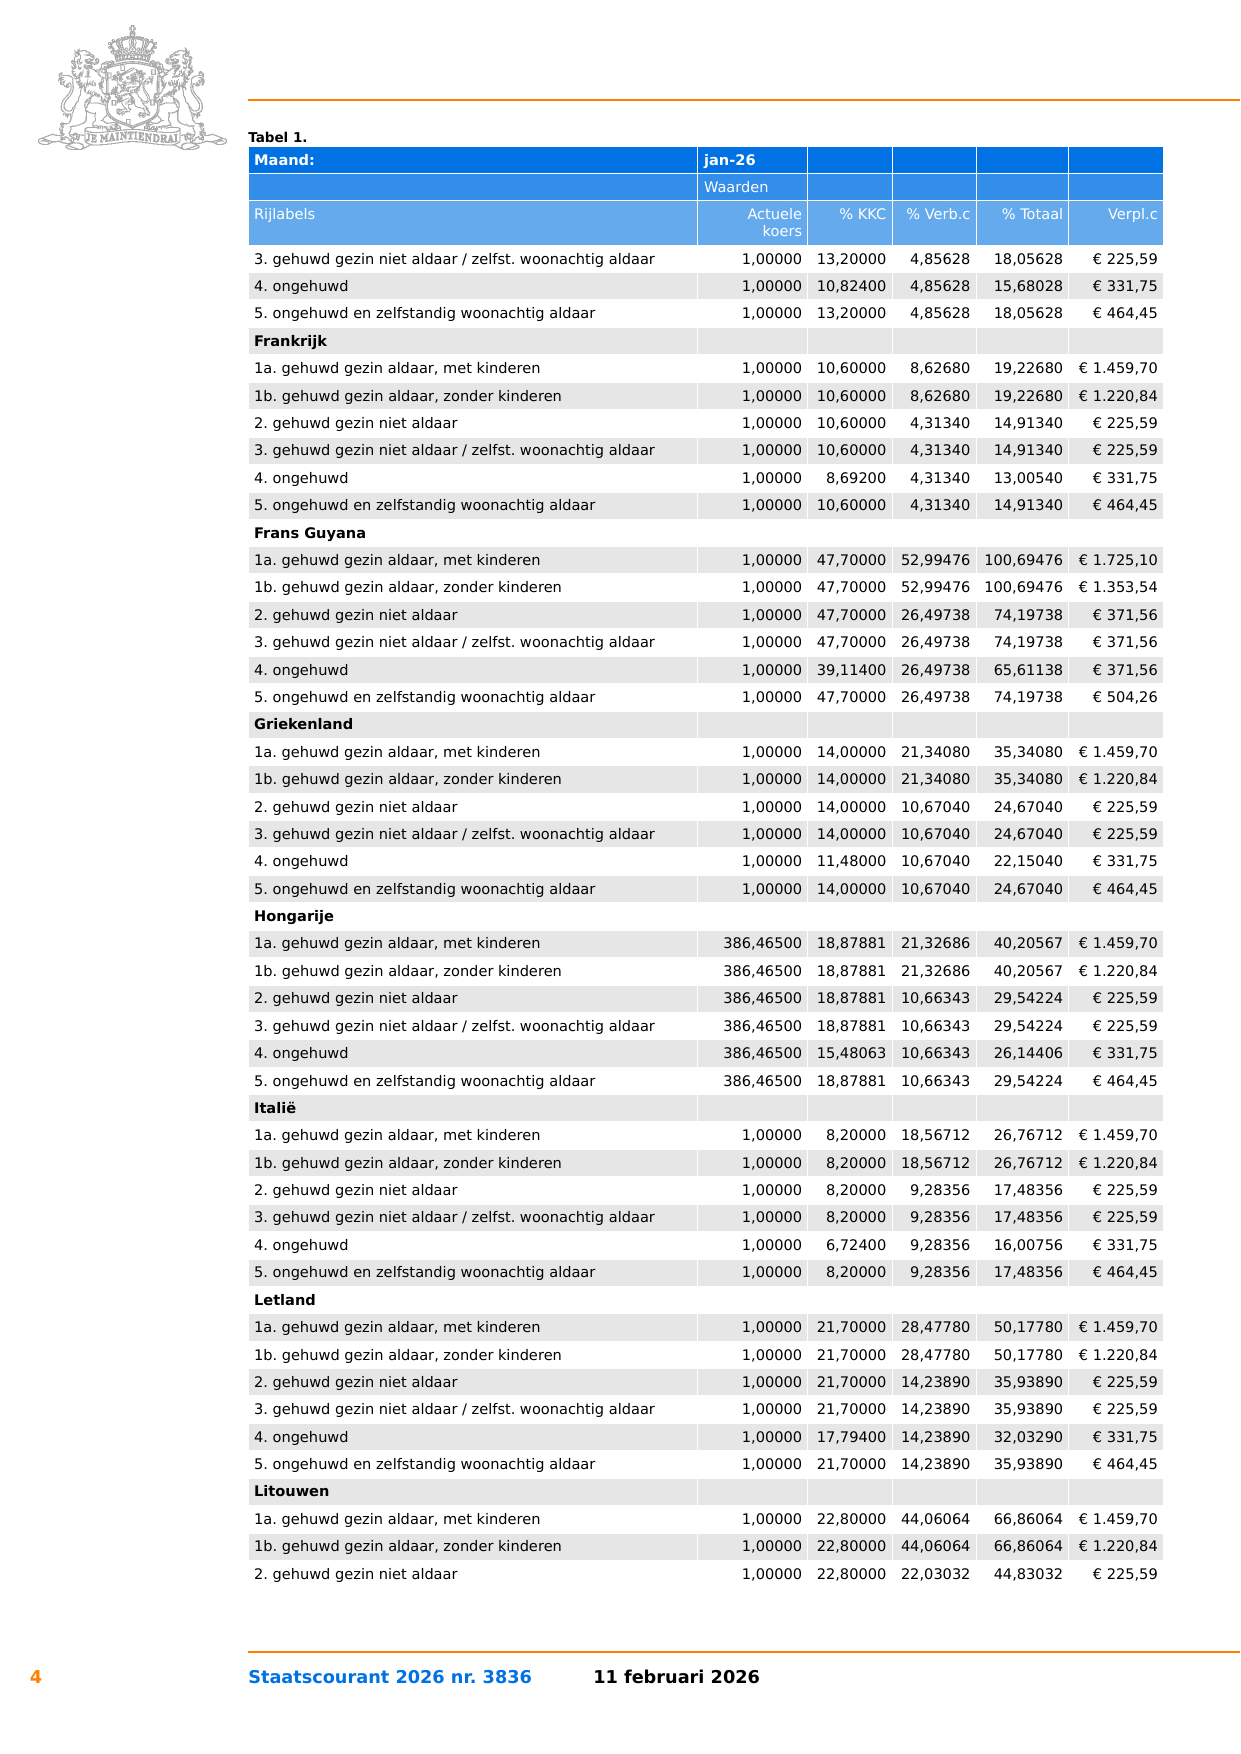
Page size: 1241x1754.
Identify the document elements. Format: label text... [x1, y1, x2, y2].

table_cell Rijlabels [249, 201, 697, 245]
table_cell 26,49738 [893, 657, 976, 683]
table_cell 15,48063 [808, 1040, 892, 1067]
table_cell € 1.459,70 [1069, 1314, 1163, 1341]
table_cell 4,31340 [893, 493, 976, 519]
table_cell 47,70000 [808, 575, 892, 601]
table_cell 10,60000 [808, 410, 892, 437]
table_cell 386,46500 [698, 1068, 807, 1094]
table_cell 4. ongehuwd [249, 273, 697, 299]
table_cell 1a. gehuwd gezin aldaar, met kinderen [249, 1506, 697, 1532]
table_cell 1b. gehuwd gezin aldaar, zonder kinderen [249, 383, 697, 409]
table_cell [698, 712, 807, 738]
table_cell 1,00000 [698, 794, 807, 820]
table_cell [893, 328, 976, 354]
table_cell % Verb.c [893, 201, 976, 245]
table_cell 386,46500 [698, 931, 807, 957]
table_cell € 464,45 [1069, 493, 1163, 519]
table_cell [977, 328, 1068, 354]
table_cell 4. ongehuwd [249, 849, 697, 875]
table_cell [808, 903, 892, 930]
table_cell 65,61138 [977, 657, 1068, 683]
table_cell 74,19738 [977, 684, 1068, 711]
table_cell € 225,59 [1069, 986, 1163, 1012]
table_cell € 464,45 [1069, 1260, 1163, 1286]
table_cell 5. ongehuwd en zelfstandig woonachtig aldaar [249, 684, 697, 711]
table_cell [1069, 520, 1163, 546]
table_cell 2. gehuwd gezin niet aldaar [249, 1177, 697, 1204]
table_cell 50,17780 [977, 1342, 1068, 1368]
table_cell 5. ongehuwd en zelfstandig woonachtig aldaar [249, 1260, 697, 1286]
table_cell 4,85628 [893, 301, 976, 327]
table_cell [893, 1095, 976, 1121]
table_cell 100,69476 [977, 575, 1068, 601]
table_cell 1,00000 [698, 1177, 807, 1204]
table_cell 47,70000 [808, 629, 892, 656]
table_cell 1a. gehuwd gezin aldaar, met kinderen [249, 931, 697, 957]
table_cell 17,48356 [977, 1205, 1068, 1231]
table_cell 22,03032 [893, 1561, 976, 1587]
table_cell 47,70000 [808, 602, 892, 628]
table_cell 14,91340 [977, 410, 1068, 437]
table_cell 9,28356 [893, 1232, 976, 1258]
table_cell € 1.725,10 [1069, 547, 1163, 573]
table_cell 1a. gehuwd gezin aldaar, met kinderen [249, 355, 697, 382]
table_cell 13,20000 [808, 246, 892, 272]
table_cell [808, 1287, 892, 1313]
table_cell 1,00000 [698, 1260, 807, 1286]
table_cell 3. gehuwd gezin niet aldaar / zelfst. woonachtig aldaar [249, 1205, 697, 1231]
table_cell [808, 1095, 892, 1121]
table_cell [698, 903, 807, 930]
table_cell 10,66343 [893, 986, 976, 1012]
table_cell 4,31340 [893, 410, 976, 437]
table_cell 18,56712 [893, 1123, 976, 1149]
table_cell 21,70000 [808, 1342, 892, 1368]
table_cell 3. gehuwd gezin niet aldaar / zelfst. woonachtig aldaar [249, 1013, 697, 1039]
table_cell 16,00756 [977, 1232, 1068, 1258]
table_cell € 504,26 [1069, 684, 1163, 711]
table_cell 29,54224 [977, 986, 1068, 1012]
table_cell 35,34080 [977, 739, 1068, 765]
table_cell 74,19738 [977, 629, 1068, 656]
table_cell 1,00000 [698, 657, 807, 683]
table_cell 18,05628 [977, 246, 1068, 272]
table_cell 22,80000 [808, 1561, 892, 1587]
table_cell 10,67040 [893, 794, 976, 820]
picture [38, 25, 227, 150]
table_cell 1a. gehuwd gezin aldaar, met kinderen [249, 547, 697, 573]
table_cell € 1.459,70 [1069, 931, 1163, 957]
table_cell 8,62680 [893, 355, 976, 382]
table_cell Litouwen [249, 1479, 697, 1505]
table_cell 26,49738 [893, 684, 976, 711]
table_cell Waarden [698, 174, 807, 200]
table_cell 18,05628 [977, 301, 1068, 327]
table_cell [808, 174, 892, 200]
table_cell € 1.220,84 [1069, 1534, 1163, 1560]
table_cell 10,82400 [808, 273, 892, 299]
table_cell 1a. gehuwd gezin aldaar, met kinderen [249, 1123, 697, 1149]
table_cell 5. ongehuwd en zelfstandig woonachtig aldaar [249, 301, 697, 327]
table_cell Verpl.c [1069, 201, 1163, 245]
table_cell 13,00540 [977, 465, 1068, 491]
table_cell 1,00000 [698, 766, 807, 793]
table_cell 9,28356 [893, 1205, 976, 1231]
table_cell 8,20000 [808, 1123, 892, 1149]
table_cell 1,00000 [698, 301, 807, 327]
table_cell 17,48356 [977, 1260, 1068, 1286]
table_cell 1a. gehuwd gezin aldaar, met kinderen [249, 1314, 697, 1341]
table_cell 21,34080 [893, 766, 976, 793]
table_cell € 225,59 [1069, 1561, 1163, 1587]
table_cell 3. gehuwd gezin niet aldaar / zelfst. woonachtig aldaar [249, 1396, 697, 1423]
table_cell 10,60000 [808, 493, 892, 519]
table_cell 1,00000 [698, 1205, 807, 1231]
table_cell 1,00000 [698, 602, 807, 628]
table_cell 1,00000 [698, 629, 807, 656]
table_cell € 225,59 [1069, 1369, 1163, 1395]
table_cell 44,06064 [893, 1534, 976, 1560]
table_cell € 331,75 [1069, 1424, 1163, 1450]
table_cell Actuele koers [698, 201, 807, 245]
table_cell 35,93890 [977, 1396, 1068, 1423]
table_cell 10,67040 [893, 821, 976, 847]
table_cell 1,00000 [698, 355, 807, 382]
table_cell 2. gehuwd gezin niet aldaar [249, 410, 697, 437]
table_cell 5. ongehuwd en zelfstandig woonachtig aldaar [249, 876, 697, 902]
table_cell Hongarije [249, 903, 697, 930]
table_cell 2. gehuwd gezin niet aldaar [249, 1369, 697, 1395]
table_cell 1,00000 [698, 1150, 807, 1176]
table_cell [977, 1287, 1068, 1313]
table_cell 14,00000 [808, 739, 892, 765]
table_cell [1069, 174, 1163, 200]
table_cell 40,20567 [977, 958, 1068, 984]
table_cell 1,00000 [698, 876, 807, 902]
table_cell 1,00000 [698, 1424, 807, 1450]
table_cell Griekenland [249, 712, 697, 738]
table_cell 4,31340 [893, 465, 976, 491]
table_cell 18,87881 [808, 986, 892, 1012]
table_cell 14,00000 [808, 821, 892, 847]
table_cell 35,93890 [977, 1369, 1068, 1395]
table_cell [893, 903, 976, 930]
table_cell 19,22680 [977, 383, 1068, 409]
table_cell € 225,59 [1069, 821, 1163, 847]
table_cell 386,46500 [698, 1040, 807, 1067]
table_cell 1,00000 [698, 1451, 807, 1478]
table_cell € 331,75 [1069, 465, 1163, 491]
table_cell 24,67040 [977, 876, 1068, 902]
table_cell 1b. gehuwd gezin aldaar, zonder kinderen [249, 575, 697, 601]
table_cell € 331,75 [1069, 273, 1163, 299]
table_cell [808, 1479, 892, 1505]
table_cell 24,67040 [977, 794, 1068, 820]
table_cell 1b. gehuwd gezin aldaar, zonder kinderen [249, 766, 697, 793]
table_cell 10,67040 [893, 876, 976, 902]
table_cell 26,76712 [977, 1150, 1068, 1176]
table_cell 5. ongehuwd en zelfstandig woonachtig aldaar [249, 493, 697, 519]
table_cell [893, 712, 976, 738]
table_cell 1,00000 [698, 1506, 807, 1532]
table_cell [1069, 712, 1163, 738]
table_cell 1,00000 [698, 684, 807, 711]
table_cell € 1.220,84 [1069, 958, 1163, 984]
table_cell 21,70000 [808, 1314, 892, 1341]
table_cell 8,20000 [808, 1260, 892, 1286]
table_cell 24,67040 [977, 821, 1068, 847]
table_cell [1069, 1479, 1163, 1505]
table_cell 1,00000 [698, 739, 807, 765]
table_cell 22,80000 [808, 1506, 892, 1532]
table_cell 17,79400 [808, 1424, 892, 1450]
table_cell 47,70000 [808, 684, 892, 711]
table_cell € 331,75 [1069, 1232, 1163, 1258]
table_cell 4,31340 [893, 438, 976, 464]
table_cell 26,76712 [977, 1123, 1068, 1149]
table_cell 44,83032 [977, 1561, 1068, 1587]
table_cell 2. gehuwd gezin niet aldaar [249, 1561, 697, 1587]
table_cell 1b. gehuwd gezin aldaar, zonder kinderen [249, 1150, 697, 1176]
table_cell 4,85628 [893, 246, 976, 272]
table_cell 14,91340 [977, 493, 1068, 519]
table_cell 8,69200 [808, 465, 892, 491]
table_cell 386,46500 [698, 1013, 807, 1039]
table_cell 29,54224 [977, 1013, 1068, 1039]
table_cell [698, 520, 807, 546]
table_cell 21,70000 [808, 1369, 892, 1395]
table_cell 1,00000 [698, 246, 807, 272]
table_cell 2. gehuwd gezin niet aldaar [249, 794, 697, 820]
table_cell 14,23890 [893, 1396, 976, 1423]
table_cell 14,23890 [893, 1424, 976, 1450]
table_cell 1,00000 [698, 1123, 807, 1149]
table_cell 39,11400 [808, 657, 892, 683]
table_cell [698, 328, 807, 354]
table_cell 10,60000 [808, 355, 892, 382]
table_cell 18,56712 [893, 1150, 976, 1176]
table_cell 1,00000 [698, 1396, 807, 1423]
table_cell € 1.353,54 [1069, 575, 1163, 601]
table_cell 14,91340 [977, 438, 1068, 464]
table_cell 1,00000 [698, 849, 807, 875]
table_cell 4. ongehuwd [249, 1232, 697, 1258]
table_cell 18,87881 [808, 931, 892, 957]
table_cell 14,23890 [893, 1451, 976, 1478]
table_cell 1,00000 [698, 493, 807, 519]
table_cell 1,00000 [698, 410, 807, 437]
table_cell 3. gehuwd gezin niet aldaar / zelfst. woonachtig aldaar [249, 438, 697, 464]
table_cell 74,19738 [977, 602, 1068, 628]
table_cell € 371,56 [1069, 629, 1163, 656]
table_cell 2. gehuwd gezin niet aldaar [249, 602, 697, 628]
table_cell € 371,56 [1069, 657, 1163, 683]
table_cell € 464,45 [1069, 1451, 1163, 1478]
table_cell 52,99476 [893, 547, 976, 573]
table_cell 14,23890 [893, 1369, 976, 1395]
table_cell 1,00000 [698, 1342, 807, 1368]
table_cell 35,93890 [977, 1451, 1068, 1478]
table_cell 1a. gehuwd gezin aldaar, met kinderen [249, 739, 697, 765]
table_cell 52,99476 [893, 575, 976, 601]
table_cell 19,22680 [977, 355, 1068, 382]
table_cell [977, 520, 1068, 546]
table_cell € 225,59 [1069, 438, 1163, 464]
table_cell jan-26 [698, 147, 807, 173]
table_cell 14,00000 [808, 766, 892, 793]
table_cell 1,00000 [698, 383, 807, 409]
table_cell 14,00000 [808, 794, 892, 820]
table_cell 28,47780 [893, 1314, 976, 1341]
table_cell € 225,59 [1069, 246, 1163, 272]
table_cell 11,48000 [808, 849, 892, 875]
table_cell 8,62680 [893, 383, 976, 409]
table_cell [893, 520, 976, 546]
table_cell 1b. gehuwd gezin aldaar, zonder kinderen [249, 1342, 697, 1368]
table_cell € 464,45 [1069, 301, 1163, 327]
table_cell 26,49738 [893, 629, 976, 656]
table_cell 386,46500 [698, 986, 807, 1012]
table_cell [977, 174, 1068, 200]
table_cell 1,00000 [698, 465, 807, 491]
table_cell 1b. gehuwd gezin aldaar, zonder kinderen [249, 1534, 697, 1560]
table_cell 18,87881 [808, 1068, 892, 1094]
table_cell 8,20000 [808, 1150, 892, 1176]
table_cell € 225,59 [1069, 1177, 1163, 1204]
table_cell [249, 174, 697, 200]
table_cell [1069, 147, 1163, 173]
table_cell € 1.459,70 [1069, 739, 1163, 765]
table_cell [977, 712, 1068, 738]
table_cell € 371,56 [1069, 602, 1163, 628]
table_cell € 331,75 [1069, 849, 1163, 875]
table_cell 21,32686 [893, 958, 976, 984]
table_cell 15,68028 [977, 273, 1068, 299]
table_cell 8,20000 [808, 1177, 892, 1204]
table_cell 10,66343 [893, 1068, 976, 1094]
table_cell [698, 1095, 807, 1121]
table_cell Frankrijk [249, 328, 697, 354]
table_cell 17,48356 [977, 1177, 1068, 1204]
table_cell [977, 903, 1068, 930]
table_cell [893, 147, 976, 173]
table_cell 1,00000 [698, 273, 807, 299]
table_cell 1,00000 [698, 547, 807, 573]
table_cell 4. ongehuwd [249, 465, 697, 491]
table_cell 26,49738 [893, 602, 976, 628]
table_cell % KKC [808, 201, 892, 245]
table_cell 22,80000 [808, 1534, 892, 1560]
table_cell 5. ongehuwd en zelfstandig woonachtig aldaar [249, 1068, 697, 1094]
table_cell € 464,45 [1069, 1068, 1163, 1094]
table_cell € 225,59 [1069, 1205, 1163, 1231]
table_cell 9,28356 [893, 1177, 976, 1204]
table_cell Letland [249, 1287, 697, 1313]
table_cell 21,70000 [808, 1451, 892, 1478]
table_cell [893, 174, 976, 200]
table_cell € 331,75 [1069, 1040, 1163, 1067]
table_cell 1,00000 [698, 1314, 807, 1341]
table_cell 21,32686 [893, 931, 976, 957]
table_cell 1,00000 [698, 821, 807, 847]
table_cell 1,00000 [698, 1232, 807, 1258]
table_cell 29,54224 [977, 1068, 1068, 1094]
table_cell 10,66343 [893, 1040, 976, 1067]
table_cell € 464,45 [1069, 876, 1163, 902]
table_cell 3. gehuwd gezin niet aldaar / zelfst. woonachtig aldaar [249, 246, 697, 272]
table_cell € 225,59 [1069, 410, 1163, 437]
table_cell 386,46500 [698, 958, 807, 984]
table_cell 28,47780 [893, 1342, 976, 1368]
table_cell 1,00000 [698, 438, 807, 464]
table_cell 40,20567 [977, 931, 1068, 957]
table_cell Frans Guyana [249, 520, 697, 546]
table_cell 47,70000 [808, 547, 892, 573]
table_cell [698, 1479, 807, 1505]
table_cell 50,17780 [977, 1314, 1068, 1341]
table_cell € 1.220,84 [1069, 383, 1163, 409]
table_cell 10,67040 [893, 849, 976, 875]
table_cell 6,72400 [808, 1232, 892, 1258]
table_cell 21,34080 [893, 739, 976, 765]
table_cell [893, 1479, 976, 1505]
table_cell 10,60000 [808, 438, 892, 464]
table_cell [1069, 1287, 1163, 1313]
table_cell 4. ongehuwd [249, 1424, 697, 1450]
table_cell Maand: [249, 147, 697, 173]
table_cell Italië [249, 1095, 697, 1121]
table_cell 100,69476 [977, 547, 1068, 573]
table_cell [808, 147, 892, 173]
table_cell 5. ongehuwd en zelfstandig woonachtig aldaar [249, 1451, 697, 1478]
table_cell [1069, 328, 1163, 354]
table_cell € 1.459,70 [1069, 1123, 1163, 1149]
table_cell € 1.459,70 [1069, 1506, 1163, 1532]
table_cell 4. ongehuwd [249, 1040, 697, 1067]
table_cell 10,66343 [893, 1013, 976, 1039]
table_cell € 225,59 [1069, 1396, 1163, 1423]
table_header Tabel 1. [248, 130, 1163, 146]
table_cell € 1.459,70 [1069, 355, 1163, 382]
table_cell 22,15040 [977, 849, 1068, 875]
table_cell 4,85628 [893, 273, 976, 299]
table_cell 66,86064 [977, 1506, 1068, 1532]
table_cell 13,20000 [808, 301, 892, 327]
table_cell [1069, 903, 1163, 930]
table_cell 4. ongehuwd [249, 657, 697, 683]
table_cell 1,00000 [698, 575, 807, 601]
table_cell 3. gehuwd gezin niet aldaar / zelfst. woonachtig aldaar [249, 821, 697, 847]
table_cell 9,28356 [893, 1260, 976, 1286]
table_cell € 225,59 [1069, 794, 1163, 820]
table_cell € 225,59 [1069, 1013, 1163, 1039]
table_cell 26,14406 [977, 1040, 1068, 1067]
table_cell 1,00000 [698, 1561, 807, 1587]
table_cell 1,00000 [698, 1534, 807, 1560]
table_cell 32,03290 [977, 1424, 1068, 1450]
table_cell € 1.220,84 [1069, 1150, 1163, 1176]
table_cell [893, 1287, 976, 1313]
table_cell 21,70000 [808, 1396, 892, 1423]
table_cell 8,20000 [808, 1205, 892, 1231]
table_cell 44,06064 [893, 1506, 976, 1532]
table_cell 10,60000 [808, 383, 892, 409]
table_cell 1,00000 [698, 1369, 807, 1395]
table_cell € 1.220,84 [1069, 1342, 1163, 1368]
table_cell 18,87881 [808, 958, 892, 984]
table_cell % Totaal [977, 201, 1068, 245]
table_cell € 1.220,84 [1069, 766, 1163, 793]
table_cell 66,86064 [977, 1534, 1068, 1560]
table_cell [808, 712, 892, 738]
table_cell 3. gehuwd gezin niet aldaar / zelfst. woonachtig aldaar [249, 629, 697, 656]
table_cell [698, 1287, 807, 1313]
table_cell [977, 1095, 1068, 1121]
table_cell [1069, 1095, 1163, 1121]
table_cell [808, 520, 892, 546]
table_cell 14,00000 [808, 876, 892, 902]
table_cell 1b. gehuwd gezin aldaar, zonder kinderen [249, 958, 697, 984]
table_cell [808, 328, 892, 354]
table_cell [977, 1479, 1068, 1505]
table_cell 2. gehuwd gezin niet aldaar [249, 986, 697, 1012]
table_cell 18,87881 [808, 1013, 892, 1039]
table_cell [977, 147, 1068, 173]
table_cell 35,34080 [977, 766, 1068, 793]
